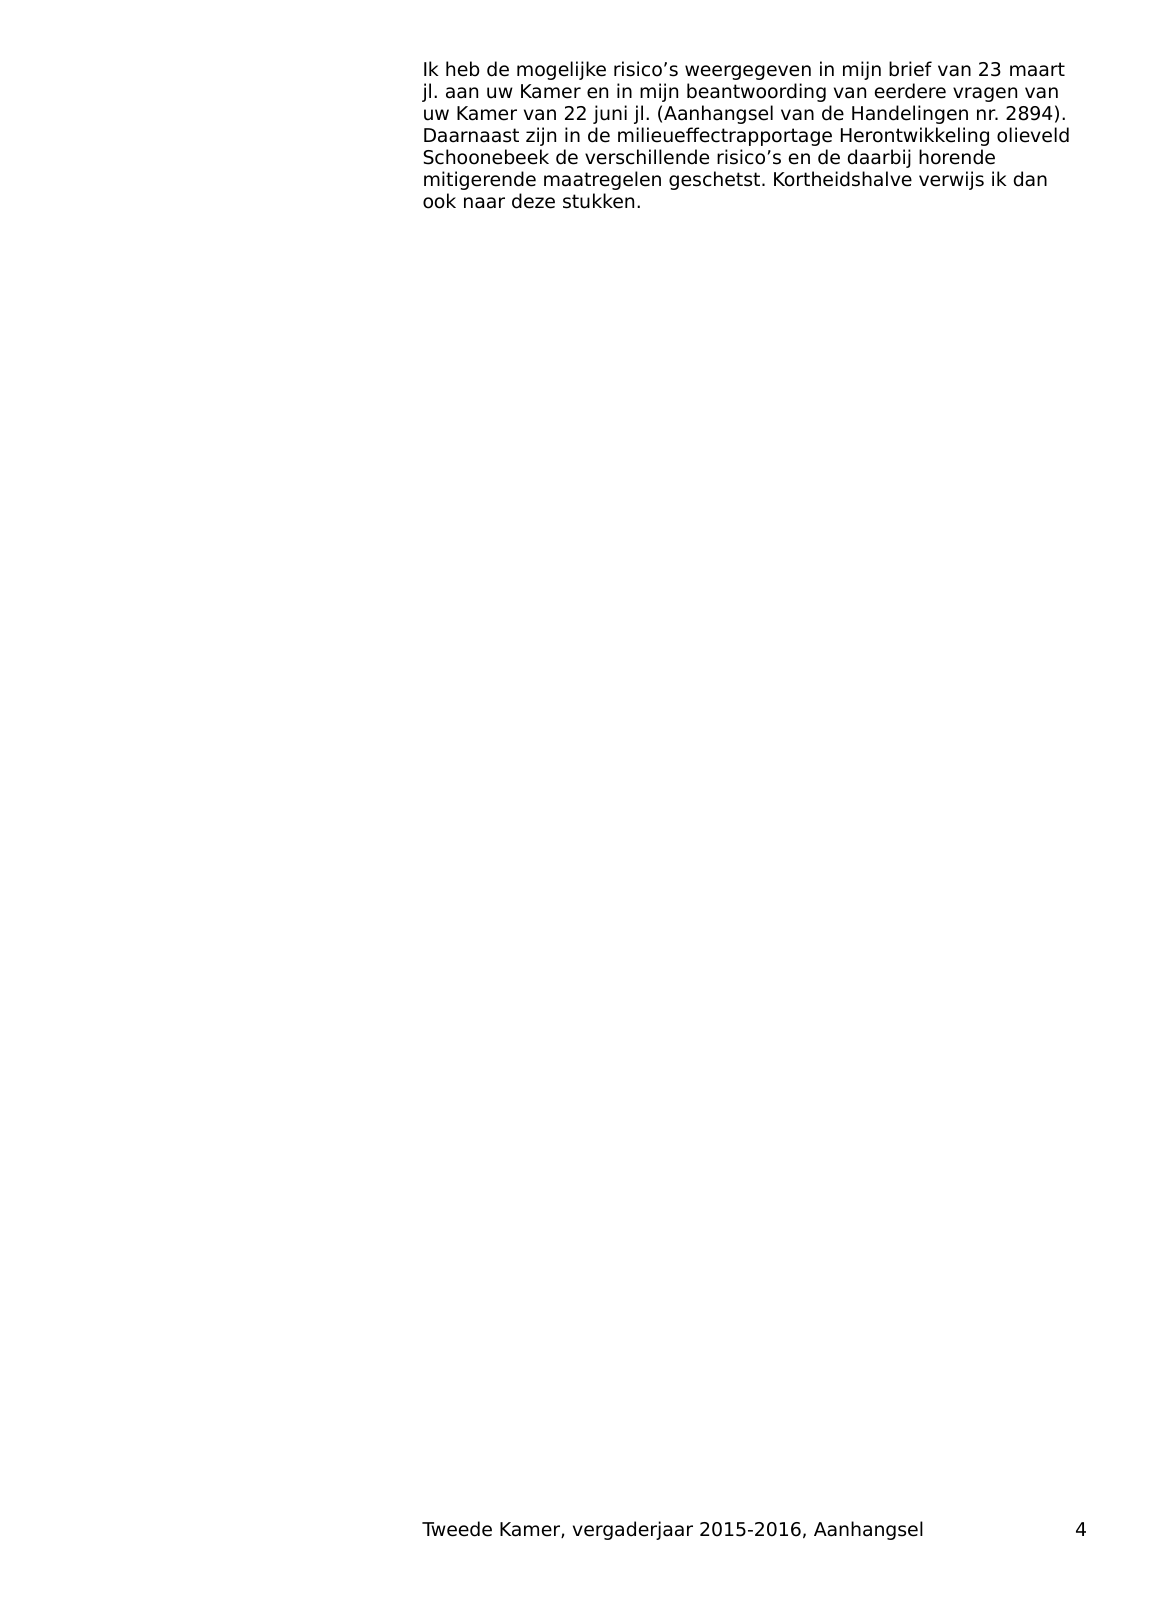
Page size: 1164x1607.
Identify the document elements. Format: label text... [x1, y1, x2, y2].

text Ik heb de mogelijke risico’s weergegeven in mijn brief van 23 maart jl. aan uw Kamer en in mijn beantwoording van eerdere vragen van uw Kamer van 22 juni jl. (Aanhangsel van de Handelingen nr. 2894). Daarnaast zijn in de milieueffectrapportage Herontwikkeling olieveld Schoonebeek de verschillende risico’s en de daarbij horende mitigerende maatregelen geschetst. Kortheidshalve verwijs ik dan ook naar deze stukken. [422, 59, 1087, 213]
